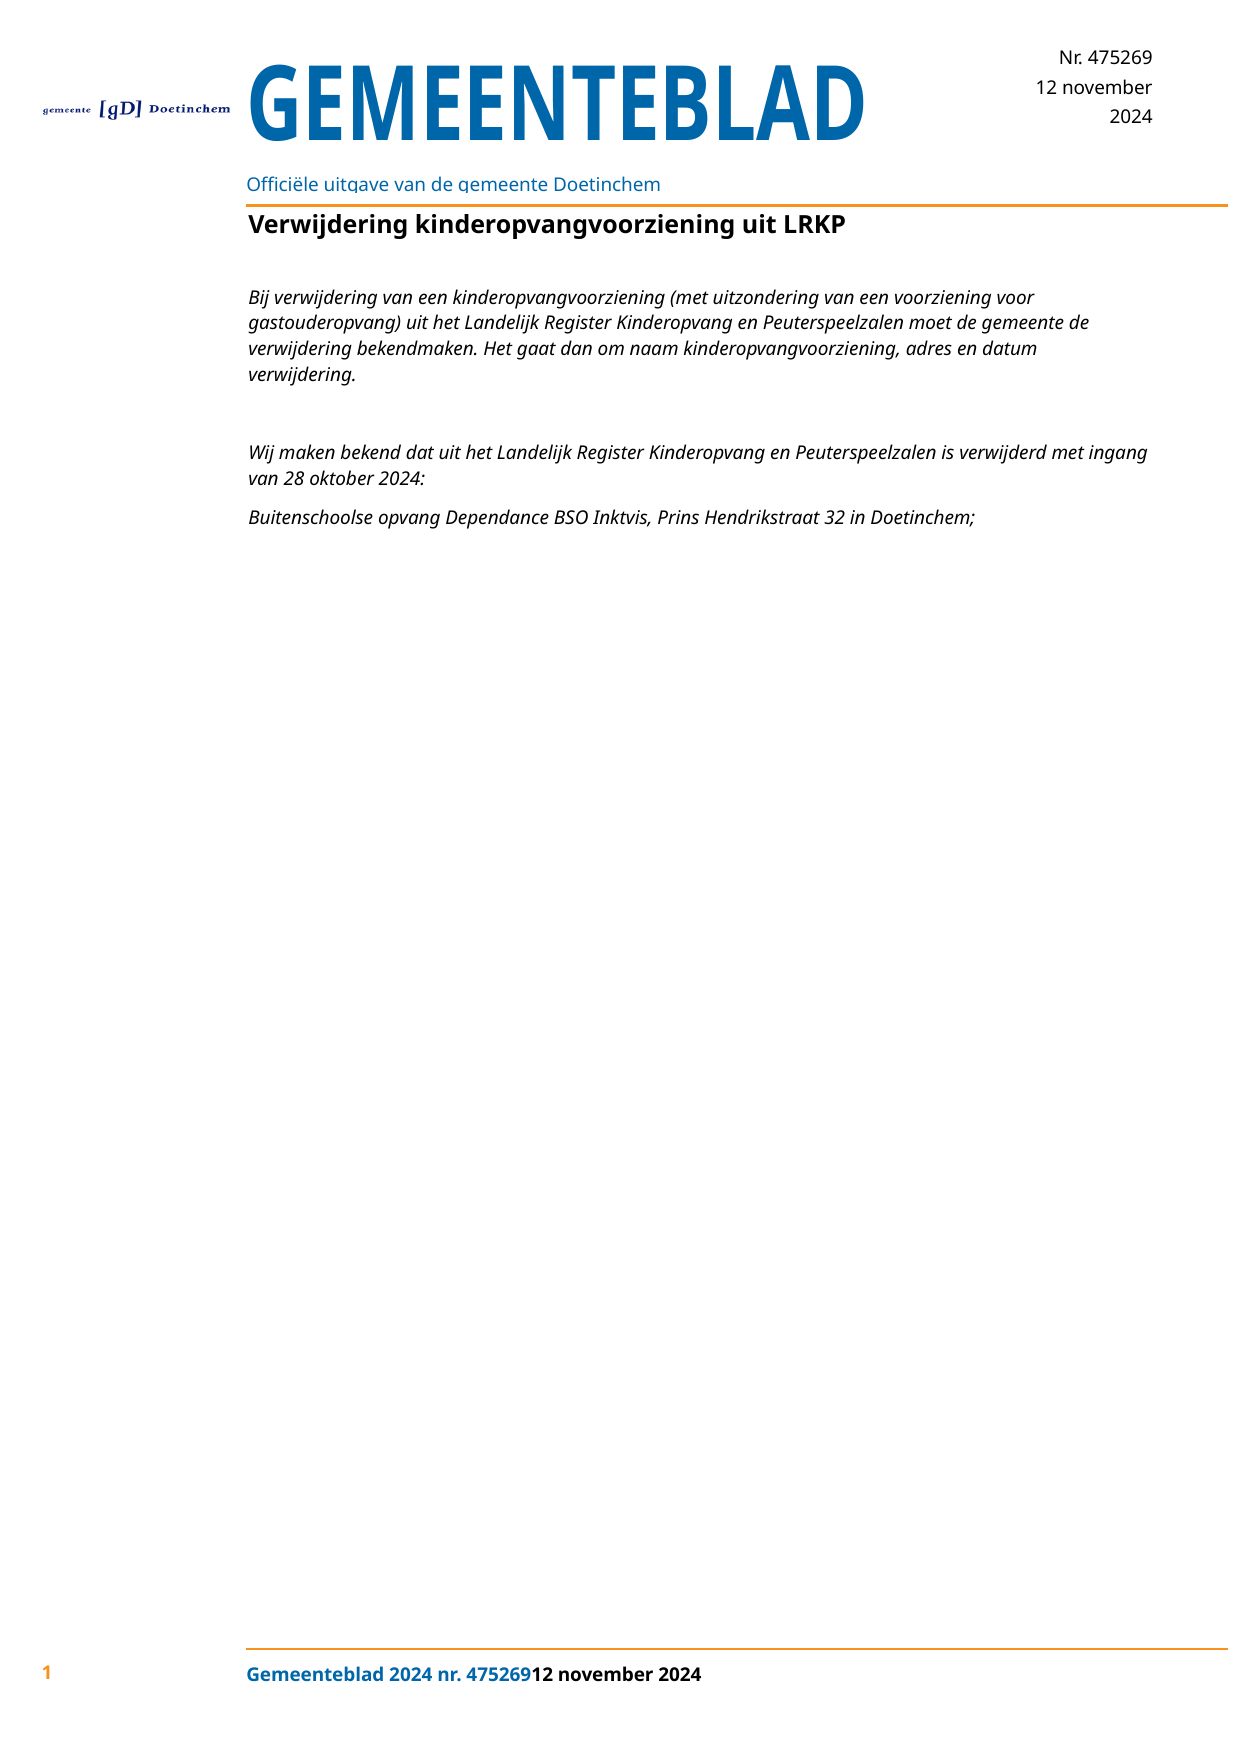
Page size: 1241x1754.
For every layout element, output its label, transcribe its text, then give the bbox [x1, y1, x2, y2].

text Verwijdering kinderopvangvoorziening uit LRKP [248, 207, 1152, 241]
text Bij verwijdering van een kinderopvangvoorziening (met uitzondering van een voorziening voor gastouderopvang) uit het Landelijk Register Kinderopvang en Peuterspeelzalen moet de gemeente de verwijdering bekendmaken. Het gaat dan om naam kinderopvangvoorziening, adres en datum verwijdering. [248, 284, 1152, 387]
text Buitenschoolse opvang Dependance BSO Inktvis, Prins Hendrikstraat 32 in Doetinchem; [248, 504, 1152, 530]
picture [41, 47, 231, 172]
text Wij maken bekend dat uit het Landelijk Register Kinderopvang en Peuterspeelzalen is verwijderd met ingang van 28 oktober 2024: [248, 439, 1152, 491]
